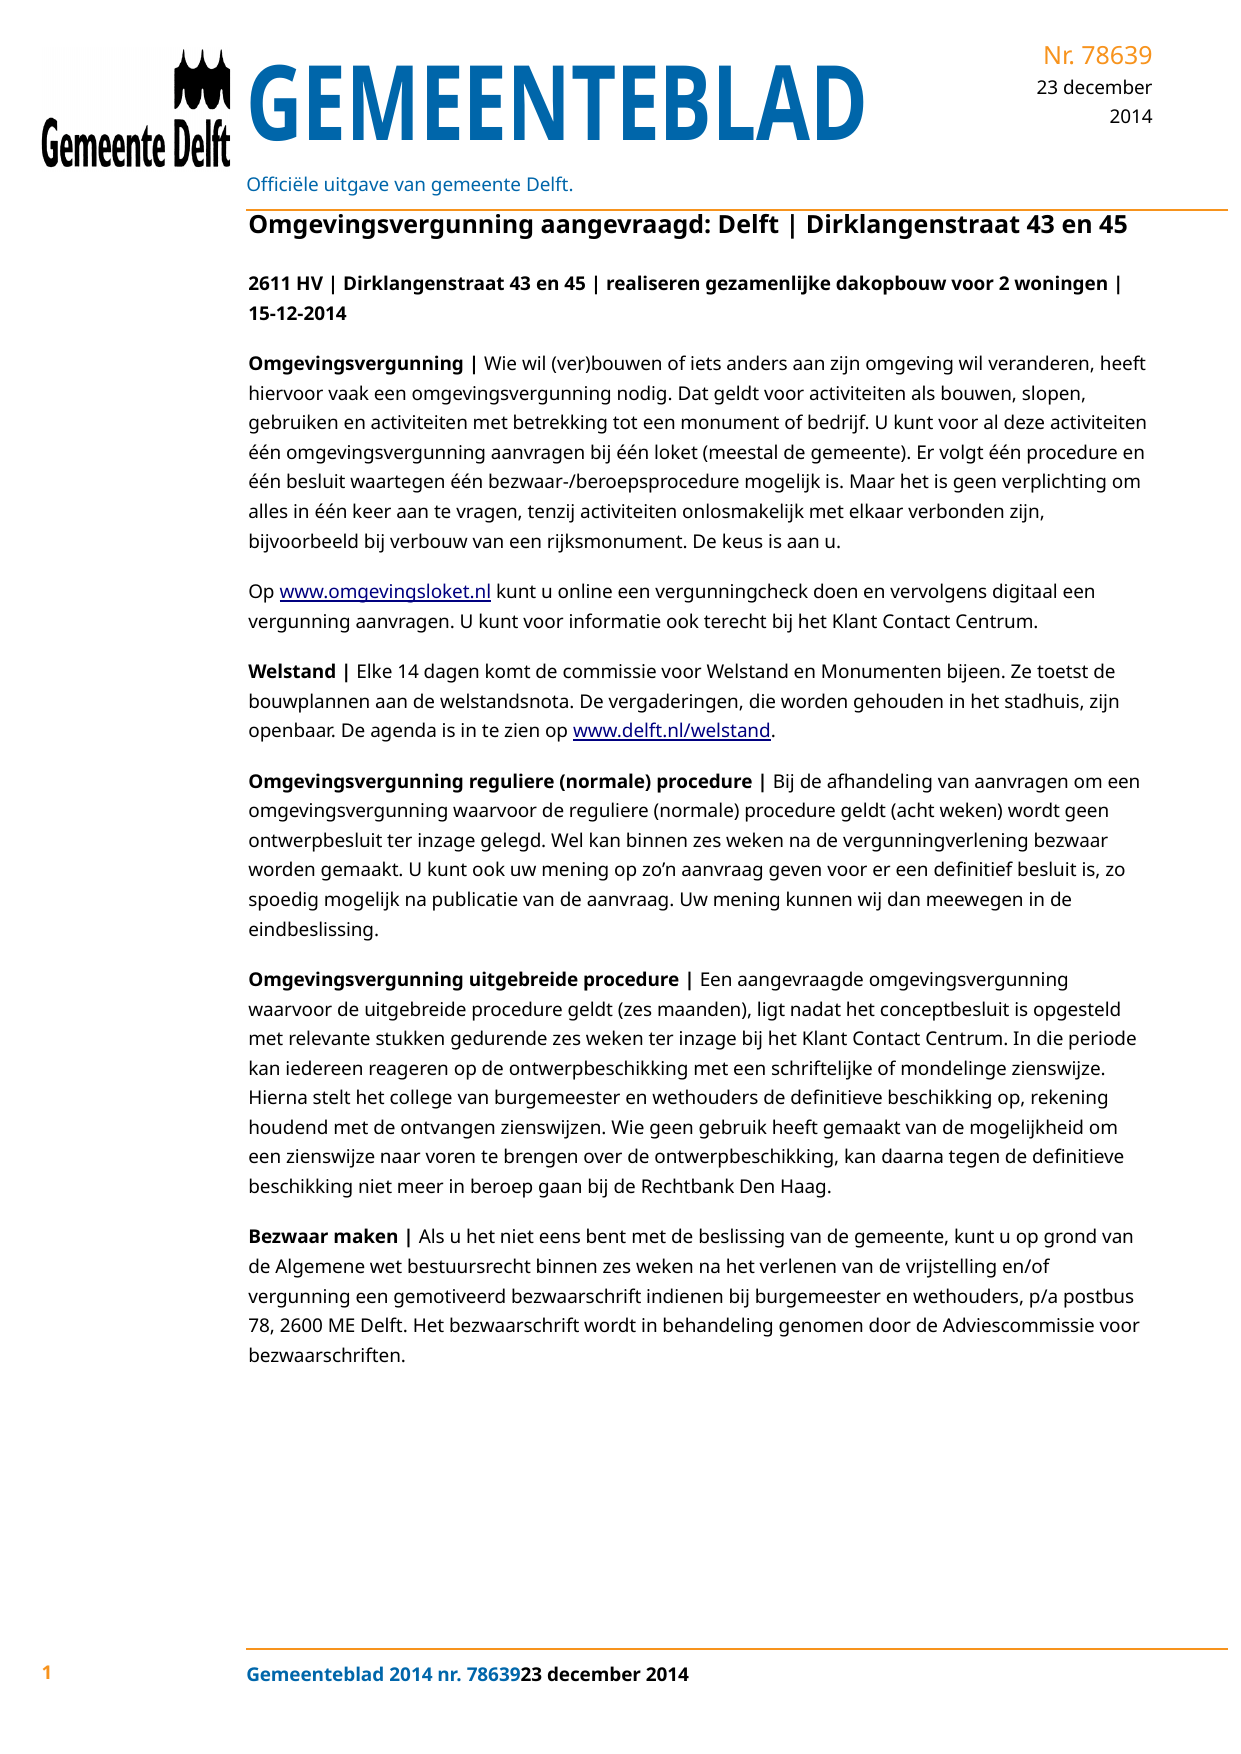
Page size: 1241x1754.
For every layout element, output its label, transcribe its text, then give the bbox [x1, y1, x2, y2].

text Omgevingsvergunning reguliere (normale) procedure | Bij de afhandeling van aanvragen om een omgevingsvergunning waarvoor de reguliere (normale) procedure geldt (acht weken) wordt geen ontwerpbesluit ter inzage gelegd. Wel kan binnen zes weken na de vergunningverlening bezwaar worden gemaakt. U kunt ook uw mening op zo’n aanvraag geven voor er een definitief besluit is, zo spoedig mogelijk na publicatie van de aanvraag. Uw mening kunnen wij dan meewegen in de eindbeslissing. [248, 768, 1152, 941]
text Omgevingsvergunning aangevraagd: Delft | Dirklangenstraat 43 en 45 [248, 211, 1152, 241]
text 2611 HV | Dirklangenstraat 43 en 45 | realiseren gezamenlijke dakopbouw voor 2 woningen | 15-12-2014 [248, 270, 1152, 326]
picture [41, 47, 231, 172]
text Omgevingsvergunning uitgebreide procedure | Een aangevraagde omgevingsvergunning waarvoor de uitgebreide procedure geldt (zes maanden), ligt nadat het conceptbesluit is opgesteld met relevante stukken gedurende zes weken ter inzage bij het Klant Contact Centrum. In die periode kan iedereen reageren op de ontwerpbeschikking met een schriftelijke of mondelinge zienswijze. Hierna stelt het college van burgemeester en wethouders de definitieve beschikking op, rekening houdend met de ontvangen zienswijzen. Wie geen gebruik heeft gemaakt van de mogelijkheid om een zienswijze naar voren te brengen over de ontwerpbeschikking, kan daarna tegen de definitieve beschikking niet meer in beroep gaan bij de Rechtbank Den Haag. [248, 966, 1152, 1199]
text Op www.omgevingsloket.nl kunt u online een vergunningcheck doen en vervolgens digitaal een vergunning aanvragen. U kunt voor informatie ook terecht bij het Klant Contact Centrum. [248, 578, 1152, 633]
text Bezwaar maken | Als u het niet eens bent met de beslissing van de gemeente, kunt u op grond van de Algemene wet bestuursrecht binnen zes weken na het verlenen van de vrijstelling en/of vergunning een gemotiveerd bezwaarschrift indienen bij burgemeester en wethouders, p/a postbus 78, 2600 ME Delft. Het bezwaarschrift wordt in behandeling genomen door de Adviescommissie voor bezwaarschriften. [248, 1224, 1152, 1368]
text Omgevingsvergunning | Wie wil (ver)bouwen of iets anders aan zijn omgeving wil veranderen, heeft hiervoor vaak een omgevingsvergunning nodig. Dat geldt voor activiteiten als bouwen, slopen, gebruiken en activiteiten met betrekking tot een monument of bedrijf. U kunt voor al deze activiteiten één omgevingsvergunning aanvragen bij één loket (meestal de gemeente). Er volgt één procedure en één besluit waartegen één bezwaar-/beroepsprocedure mogelijk is. Maar het is geen verplichting om alles in één keer aan te vragen, tenzij activiteiten onlosmakelijk met elkaar verbonden zijn, bijvoorbeeld bij verbouw van een rijksmonument. De keus is aan u. [248, 350, 1152, 553]
text Welstand | Elke 14 dagen komt de commissie voor Welstand en Monumenten bijeen. Ze toetst de bouwplannen aan de welstandsnota. De vergaderingen, die worden gehouden in het stadhuis, zijn openbaar. De agenda is in te zien op www.delft.nl/welstand. [248, 658, 1152, 743]
